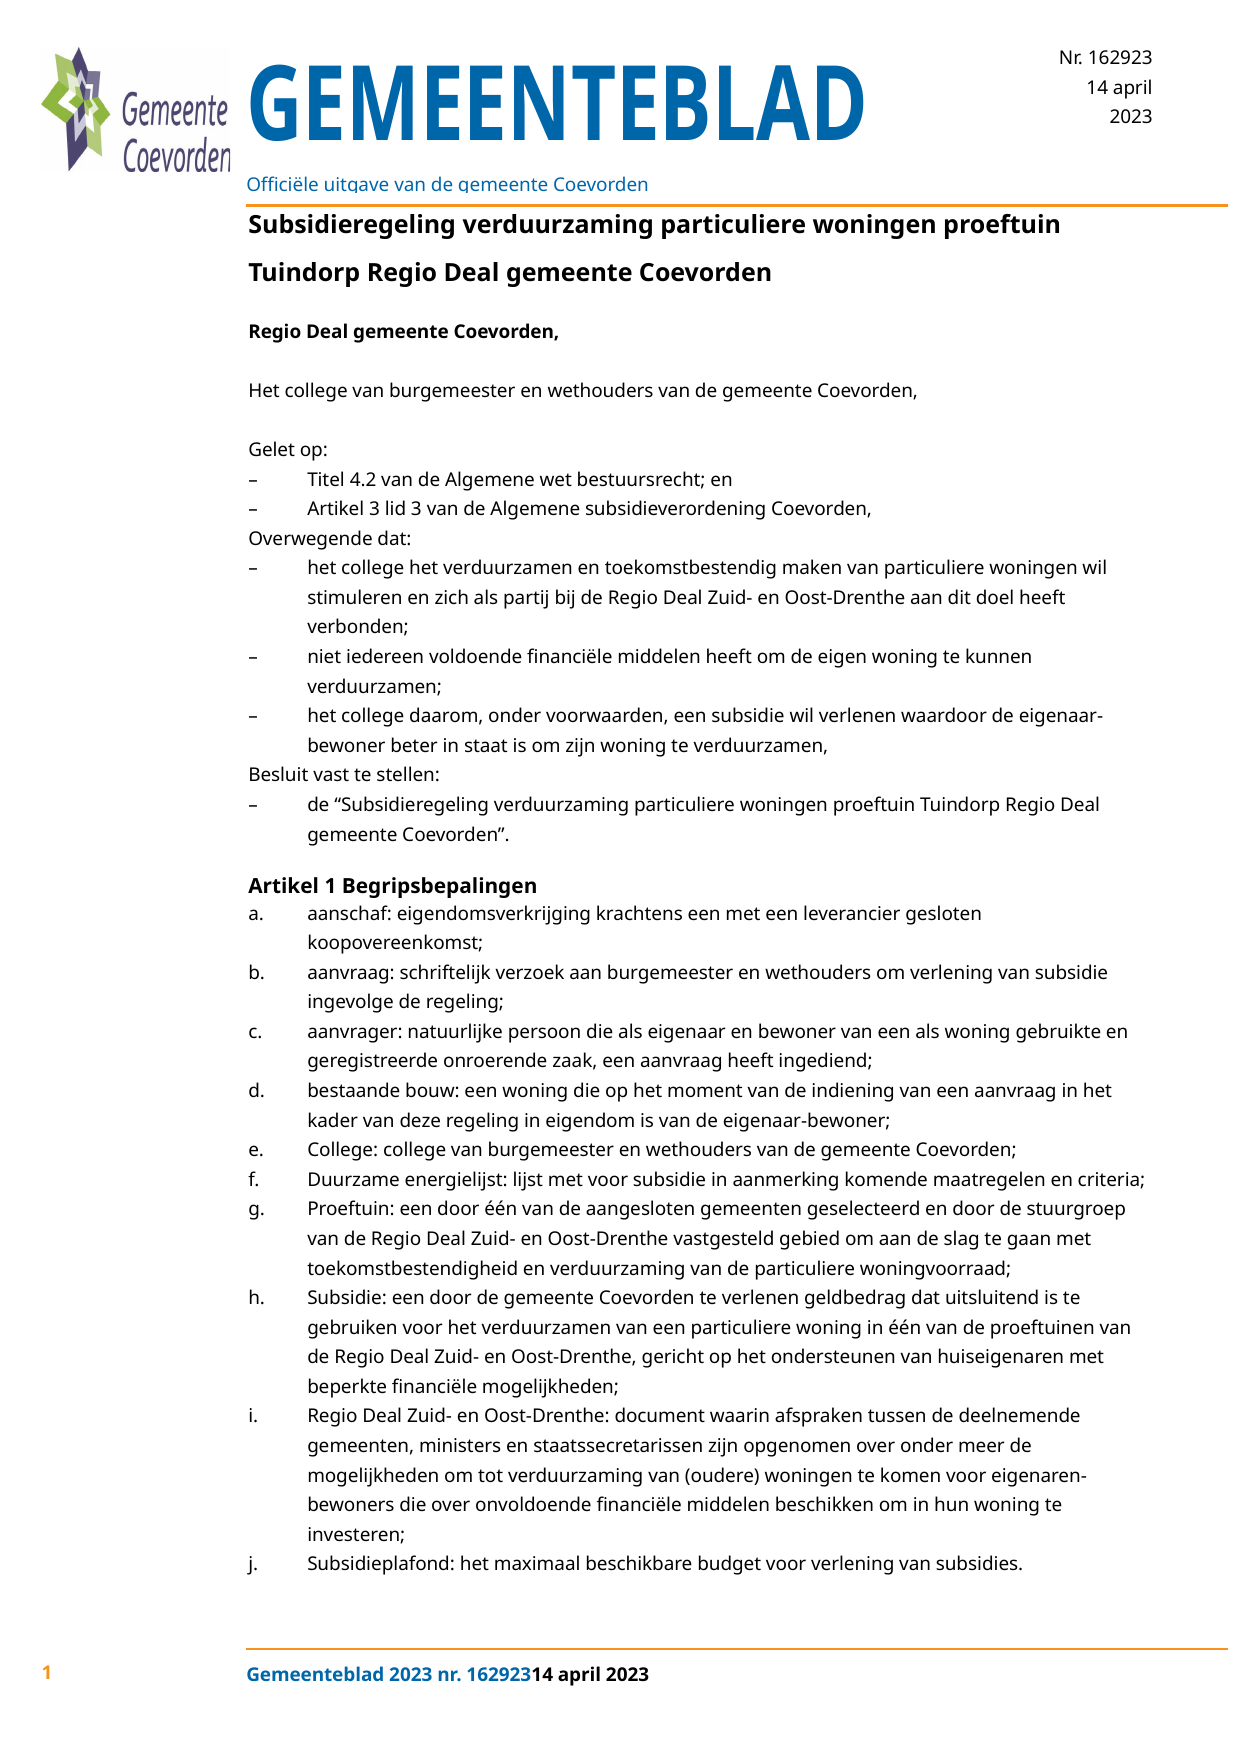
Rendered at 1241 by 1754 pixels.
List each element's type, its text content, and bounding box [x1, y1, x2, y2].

list aanvrager: natuurlijke persoon die als eigenaar en bewoner van een als woning gebruikte en geregistreerde onroerende zaak, een aanvraag heeft ingediend; [248, 1018, 1152, 1073]
list aanschaf: eigendomsverkrijging krachtens een met een leverancier gesloten koopovereenkomst; [248, 900, 1152, 955]
list het college het verduurzamen en toekomstbestendig maken van particuliere woningen wil stimuleren en zich als partij bij de Regio Deal Zuid- en Oost-Drenthe aan dit doel heeft verbonden; [248, 554, 1152, 639]
list Regio Deal Zuid- en Oost-Drenthe: document waarin afspraken tussen de deelnemende gemeenten, ministers en staatssecretarissen zijn opgenomen over onder meer de mogelijkheden om tot verduurzaming van (oudere) woningen te komen voor eigenaren-bewoners die over onvoldoende financiële middelen beschikken om in hun woning te investeren; [248, 1403, 1152, 1547]
list bestaande bouw: een woning die op het moment van de indiening van een aanvraag in het kader van deze regeling in eigendom is van de eigenaar-bewoner; [248, 1077, 1152, 1132]
list het college daarom, onder voorwaarden, een subsidie wil verlenen waardoor de eigenaar-bewoner beter in staat is om zijn woning te verduurzamen, [248, 702, 1152, 758]
list College: college van burgemeester en wethouders van de gemeente Coevorden; [248, 1136, 1152, 1162]
text Overwegende dat: [248, 525, 1152, 551]
list Duurzame energielijst: lijst met voor subsidie in aanmerking komende maatregelen en criteria; [248, 1166, 1152, 1192]
picture [41, 47, 231, 172]
list de “Subsidieregeling verduurzaming particuliere woningen proeftuin Tuindorp Regio Deal gemeente Coevorden”. [248, 791, 1152, 847]
list niet iedereen voldoende financiële middelen heeft om de eigen woning te kunnen verduurzamen; [248, 643, 1152, 699]
text Gelet op: [248, 436, 1152, 462]
text Subsidieregeling verduurzaming particuliere woningen proeftuin Tuindorp Regio Deal gemeente Coevorden [248, 207, 1152, 288]
list Titel 4.2 van de Algemene wet bestuursrecht; en [248, 466, 1152, 492]
text Artikel 1 Begripsbepalingen [248, 871, 1152, 900]
text Besluit vast te stellen: [248, 762, 1152, 787]
list Artikel 3 lid 3 van de Algemene subsidieverordening Coevorden, [248, 495, 1152, 521]
list Subsidieplafond: het maximaal beschikbare budget voor verlening van subsidies. [248, 1551, 1152, 1576]
text Het college van burgemeester en wethouders van de gemeente Coevorden, [248, 377, 1152, 403]
list aanvraag: schriftelijk verzoek aan burgemeester en wethouders om verlening van subsidie ingevolge de regeling; [248, 959, 1152, 1014]
list Proeftuin: een door één van de aangesloten gemeenten geselecteerd en door de stuurgroep van de Regio Deal Zuid- en Oost-Drenthe vastgesteld gebied om aan de slag te gaan met toekomstbestendigheid en verduurzaming van de particuliere woningvoorraad; [248, 1196, 1152, 1280]
list Subsidie: een door de gemeente Coevorden te verlenen geldbedrag dat uitsluitend is te gebruiken voor het verduurzamen van een particuliere woning in één van de proeftuinen van de Regio Deal Zuid- en Oost-Drenthe, gericht op het ondersteunen van huiseigenaren met beperkte financiële mogelijkheden; [248, 1284, 1152, 1399]
text Regio Deal gemeente Coevorden, [248, 318, 1152, 344]
